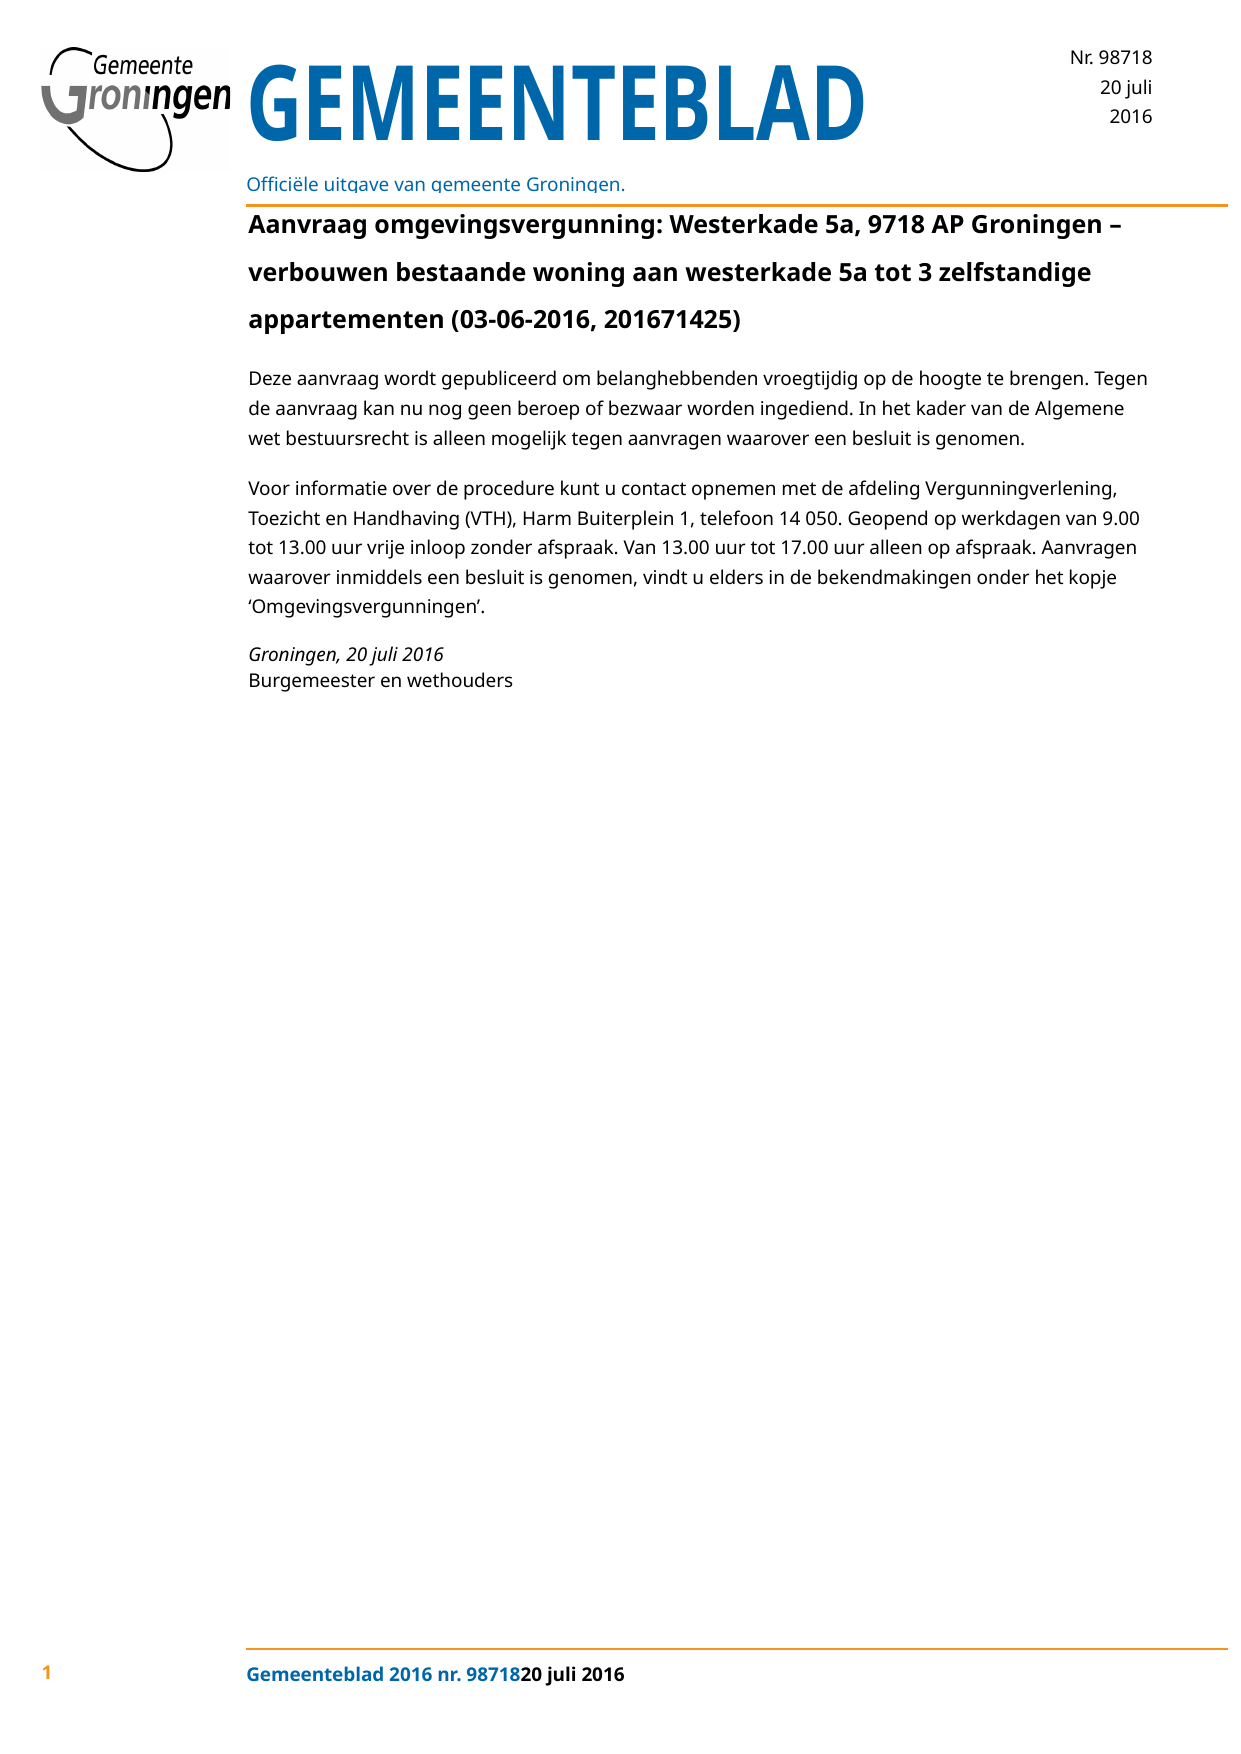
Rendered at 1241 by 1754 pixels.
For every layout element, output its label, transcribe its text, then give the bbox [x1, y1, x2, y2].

text Burgemeester en wethouders [248, 667, 1152, 693]
picture [41, 47, 231, 172]
text Deze aanvraag wordt gepubliceerd om belanghebbenden vroegtijdig op de hoogte te brengen. Tegen de aanvraag kan nu nog geen beroep of bezwaar worden ingediend. In het kader van de Algemene wet bestuursrecht is alleen mogelijk tegen aanvragen waarover een besluit is genomen. [248, 366, 1152, 450]
text Aanvraag omgevingsvergunning: Westerkade 5a, 9718 AP Groningen – verbouwen bestaande woning aan westerkade 5a tot 3 zelfstandige appartementen (03-06-2016, 201671425) [248, 207, 1152, 336]
text Groningen, 20 juli 2016 [248, 641, 1152, 667]
text Voor informatie over de procedure kunt u contact opnemen met de afdeling Vergunningverlening, Toezicht en Handhaving (VTH), Harm Buiterplein 1, telefoon 14 050. Geopend op werkdagen van 9.00 tot 13.00 uur vrije inloop zonder afspraak. Van 13.00 uur tot 17.00 uur alleen op afspraak. Aanvragen waarover inmiddels een besluit is genomen, vindt u elders in de bekendmakingen onder het kopje ‘Omgevingsvergunningen’. [248, 475, 1152, 619]
